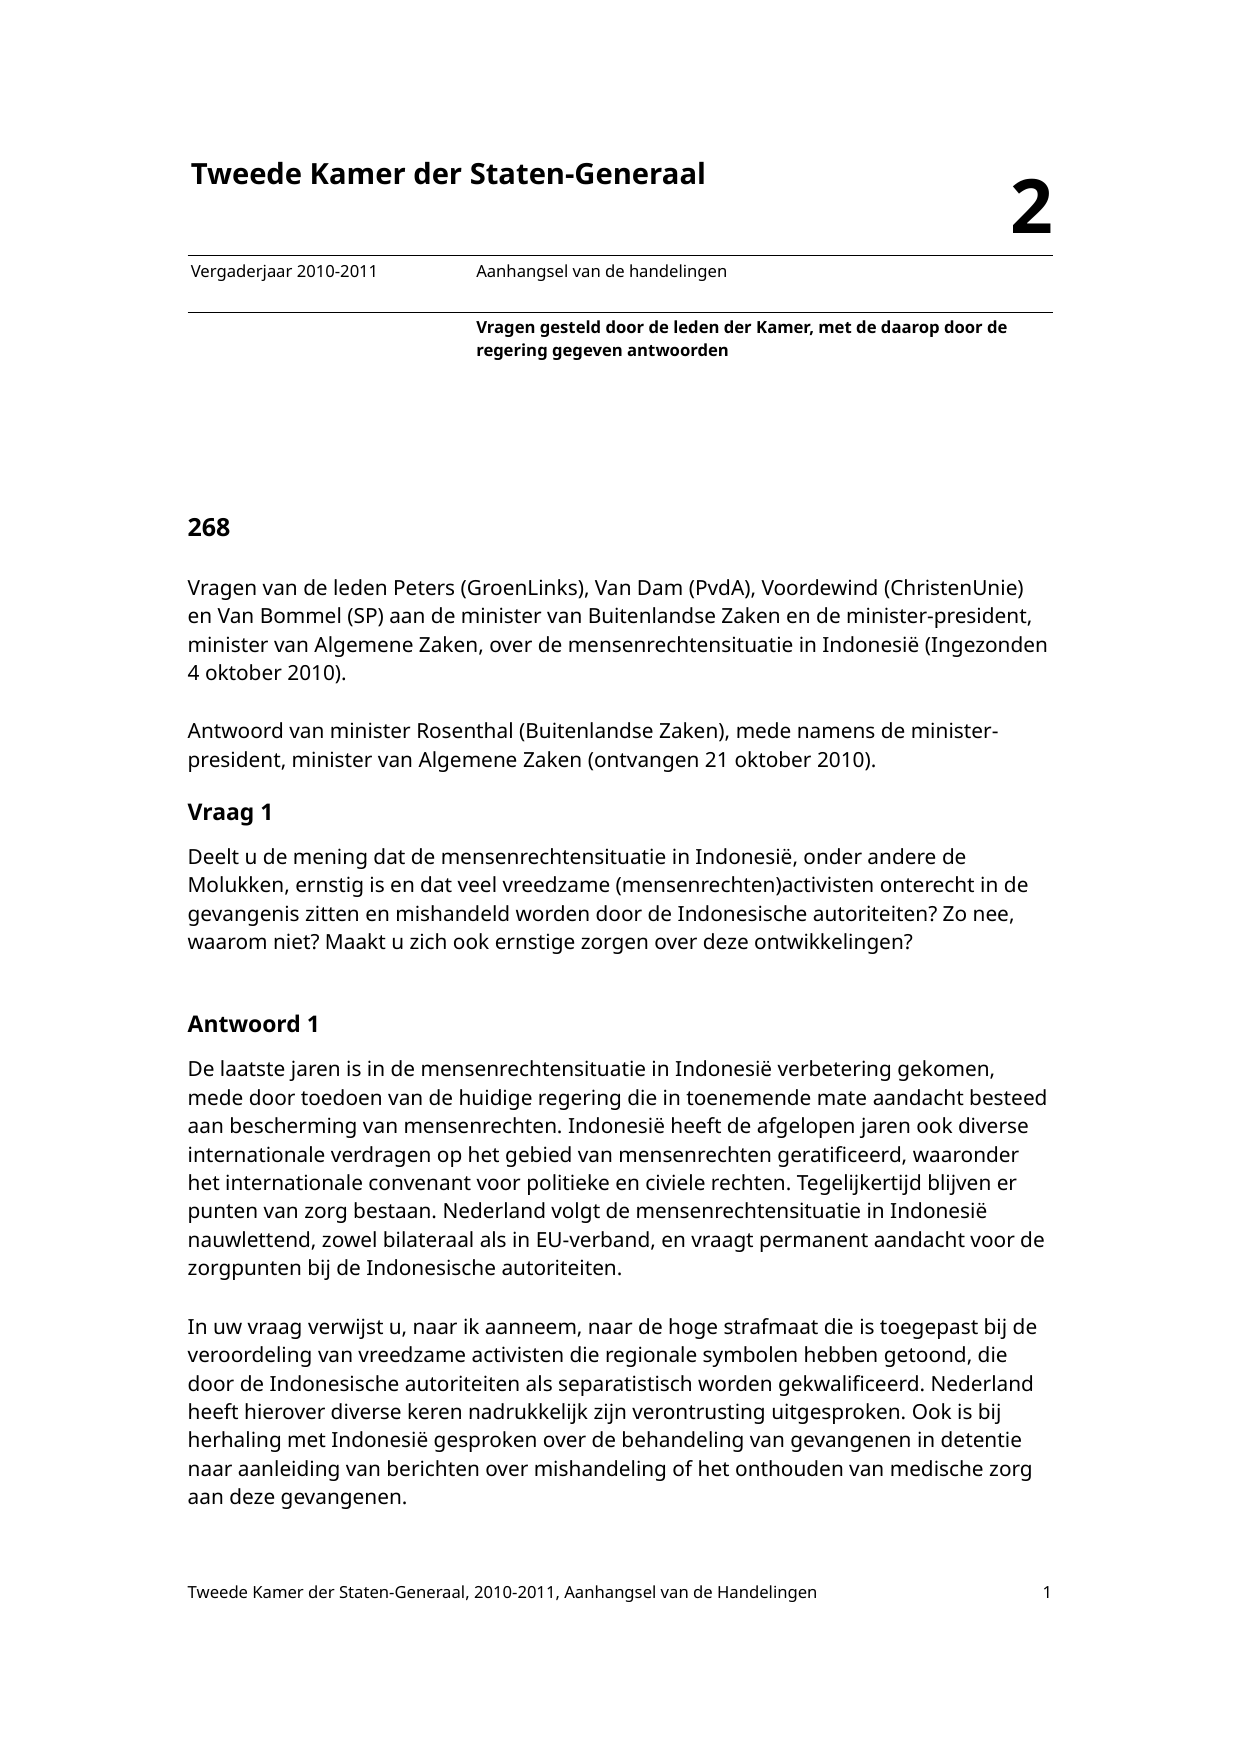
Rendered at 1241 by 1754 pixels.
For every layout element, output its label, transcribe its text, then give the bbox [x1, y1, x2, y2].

table_cell Vergaderjaar 2010-2011 [188, 256, 473, 312]
text De laatste jaren is in de mensenrechtensituatie in Indonesië verbetering gekomen, mede door toedoen van de huidige regering die in toenemende mate aandacht besteed aan bescherming van mensenrechten. Indonesië heeft de afgelopen jaren ook diverse internationale verdragen op het gebied van mensenrechten geratificeerd, waaronder het internationale convenant voor politieke en civiele rechten. Tegelijkertijd blijven er punten van zorg bestaan. Nederland volgt de mensenrechtensituatie in Indonesië nauwlettend, zowel bilateraal als in EU-verband, en vraagt permanent aandacht voor de zorgpunten bij de Indonesische autoriteiten. [187, 1054, 1053, 1282]
text 268 [187, 509, 1053, 543]
table_cell Vragen gesteld door de leden der Kamer, met de daarop door de regering gegeven antwoorden [473, 313, 1053, 361]
text Deelt u de mening dat de mensenrechtensituatie in Indonesië, onder andere de Molukken, ernstig is en dat veel vreedzame (mensenrechten)activisten onterecht in de gevangenis zitten en mishandeld worden door de Indonesische autoriteiten? Zo nee, waarom niet? Maakt u zich ook ernstige zorgen over deze ontwikkelingen? [187, 842, 1053, 956]
table_cell Aanhangsel van de handelingen [473, 256, 1053, 312]
table_header 2 [880, 150, 1053, 255]
subtitle Vraag 1 [187, 796, 1053, 827]
text Antwoord van minister Rosenthal (Buitenlandse Zaken), mede namens de minister-president, minister van Algemene Zaken (ontvangen 21 oktober 2010). [187, 716, 1053, 773]
table_header Tweede Kamer der Staten-Generaal [188, 150, 879, 255]
subtitle Antwoord 1 [187, 1008, 1053, 1039]
text In uw vraag verwijst u, naar ik aanneem, naar de hoge strafmaat die is toegepast bij de veroordeling van vreedzame activisten die regionale symbolen hebben getoond, die door de Indonesische autoriteiten als separatistisch worden gekwalificeerd. Nederland heeft hierover diverse keren nadrukkelijk zijn verontrusting uitgesproken. Ook is bij herhaling met Indonesië gesproken over de behandeling van gevangenen in detentie naar aanleiding van berichten over mishandeling of het onthouden van medische zorg aan deze gevangenen. [187, 1312, 1053, 1511]
table_cell [188, 313, 473, 361]
text Vragen van de leden Peters (GroenLinks), Van Dam (PvdA), Voordewind (ChristenUnie) en Van Bommel (SP) aan de minister van Buitenlandse Zaken en de minister-president, minister van Algemene Zaken, over de mensenrechtensituatie in Indonesië (Ingezonden 4 oktober 2010). [187, 573, 1053, 687]
